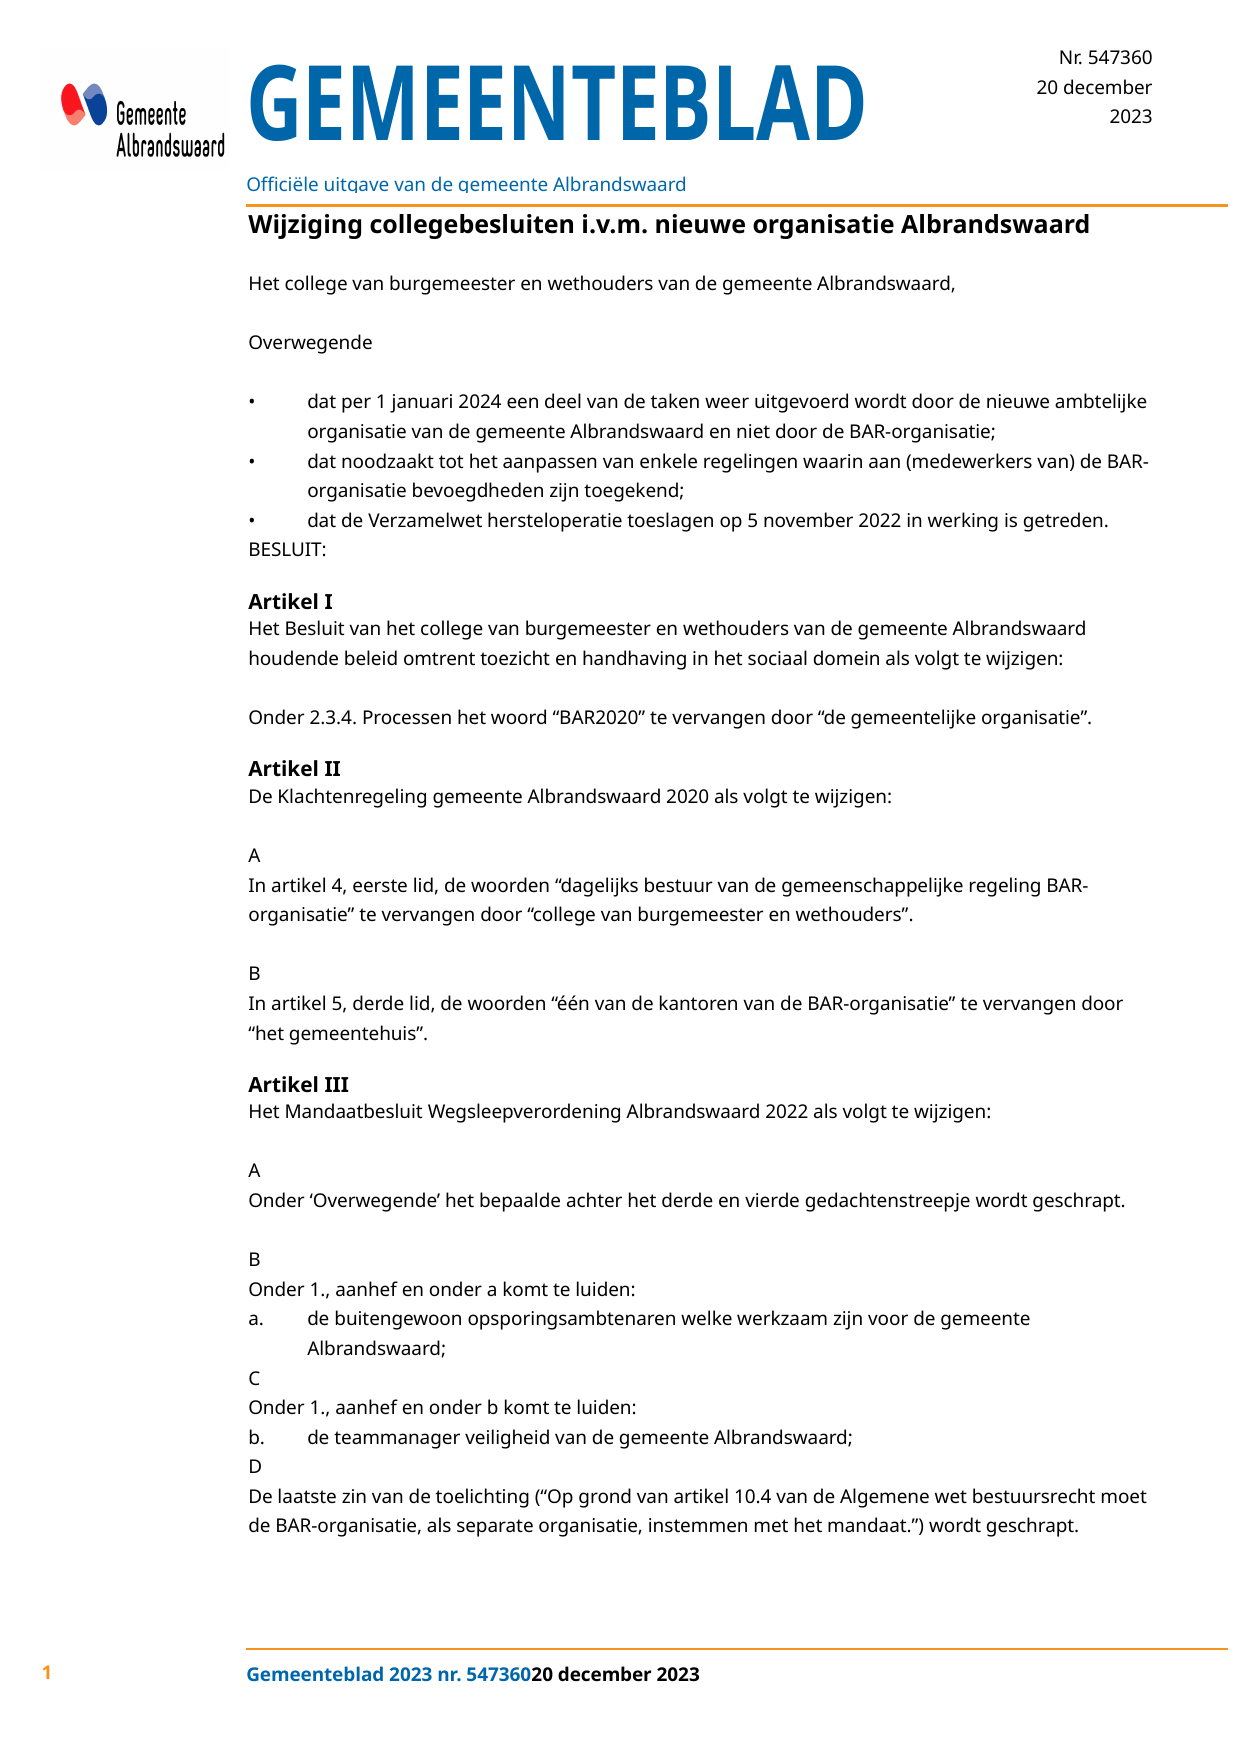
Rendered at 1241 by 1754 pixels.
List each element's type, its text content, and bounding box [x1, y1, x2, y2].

text Het college van burgemeester en wethouders van de gemeente Albrandswaard, [248, 270, 1152, 296]
text Het Mandaatbesluit Wegsleepverordening Albrandswaard 2022 als volgt te wijzigen: [248, 1098, 1152, 1124]
text In artikel 4, eerste lid, de woorden “dagelijks bestuur van de gemeenschappelijke regeling BAR-organisatie” te vervangen door “college van burgemeester en wethouders”. [248, 872, 1152, 927]
text In artikel 5, derde lid, de woorden “één van de kantoren van de BAR-organisatie” te vervangen door “het gemeentehuis”. [248, 990, 1152, 1045]
text Artikel II [248, 754, 1152, 783]
text B [248, 1246, 1152, 1272]
text C [248, 1365, 1152, 1391]
text De Klachtenregeling gemeente Albrandswaard 2020 als volgt te wijzigen: [248, 783, 1152, 809]
list dat de Verzamelwet hersteloperatie toeslagen op 5 november 2022 in werking is getreden. [248, 507, 1152, 533]
text D [248, 1453, 1152, 1479]
picture [41, 47, 231, 172]
text Artikel III [248, 1070, 1152, 1098]
text Onder 1., aanhef en onder a komt te luiden: [248, 1276, 1152, 1302]
text A [248, 1158, 1152, 1183]
text Onder 2.3.4. Processen het woord “BAR2020” te vervangen door “de gemeentelijke organisatie”. [248, 704, 1152, 730]
text B [248, 961, 1152, 986]
list dat noodzaakt tot het aanpassen van enkele regelingen waarin aan (medewerkers van) de BAR-organisatie bevoegdheden zijn toegekend; [248, 448, 1152, 503]
text Onder ‘Overwegende’ het bepaalde achter het derde en vierde gedachtenstreepje wordt geschrapt. [248, 1187, 1152, 1213]
text De laatste zin van de toelichting (“Op grond van artikel 10.4 van de Algemene wet bestuursrecht moet de BAR-organisatie, als separate organisatie, instemmen met het mandaat.”) wordt geschrapt. [248, 1483, 1152, 1538]
list dat per 1 januari 2024 een deel van de taken weer uitgevoerd wordt door de nieuwe ambtelijke organisatie van de gemeente Albrandswaard en niet door de BAR-organisatie; [248, 389, 1152, 444]
text Onder 1., aanhef en onder b komt te luiden: [248, 1394, 1152, 1420]
text BESLUIT: [248, 537, 1152, 562]
text A [248, 842, 1152, 868]
text Overwegende [248, 329, 1152, 355]
text Artikel I [248, 587, 1152, 615]
text Wijziging collegebesluiten i.v.m. nieuwe organisatie Albrandswaard [248, 207, 1152, 241]
list de teammanager veiligheid van de gemeente Albrandswaard; [248, 1424, 1152, 1450]
list de buitengewoon opsporingsambtenaren welke werkzaam zijn voor de gemeente Albrandswaard; [248, 1306, 1152, 1361]
text Het Besluit van het college van burgemeester en wethouders van de gemeente Albrandswaard houdende beleid omtrent toezicht en handhaving in het sociaal domein als volgt te wijzigen: [248, 615, 1152, 671]
